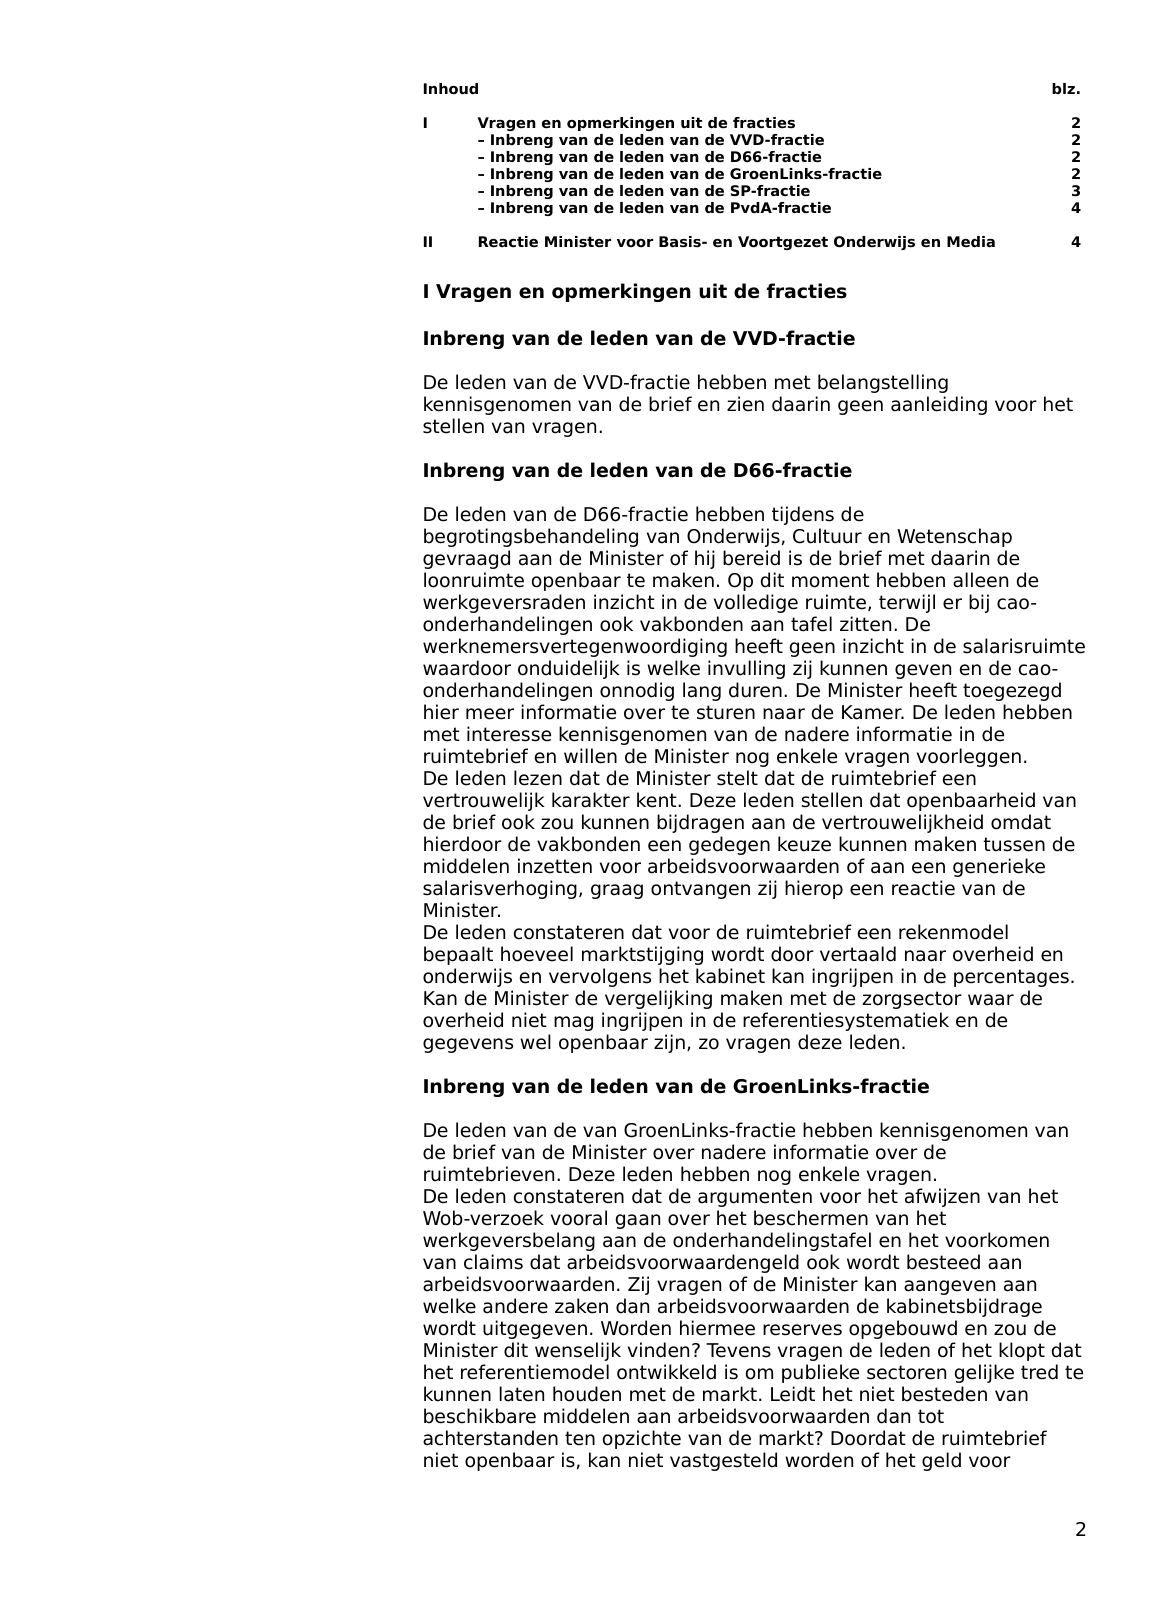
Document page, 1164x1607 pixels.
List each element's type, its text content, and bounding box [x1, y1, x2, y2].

table_cell [422, 98, 471, 115]
table_cell – Inbreng van de leden van de D66-fractie [471, 149, 1023, 166]
table_cell 3 [1023, 183, 1087, 200]
table_cell [422, 166, 471, 183]
table_header blz. [1023, 81, 1087, 98]
table_cell I [422, 115, 471, 132]
table_cell [422, 200, 471, 217]
table_cell [1023, 98, 1087, 115]
subtitle Inbreng van de leden van de D66-fractie [422, 460, 1087, 482]
table_cell – Inbreng van de leden van de GroenLinks-fractie [471, 166, 1023, 183]
text De leden van de VVD-fractie hebben met belangstelling kennisgenomen van de brief en zien daarin geen aanleiding voor het stellen van vragen. [422, 372, 1087, 438]
table_cell Vragen en opmerkingen uit de fracties [471, 115, 1023, 132]
table_cell [1023, 217, 1087, 234]
table_cell – Inbreng van de leden van de SP-fractie [471, 183, 1023, 200]
table_cell [422, 217, 471, 234]
table_cell [422, 149, 471, 166]
text De leden van de D66-fractie hebben tijdens de begrotingsbehandeling van Onderwijs, Cultuur en Wetenschap gevraagd aan de Minister of hij bereid is de brief met daarin de loonruimte openbaar te maken. Op dit moment hebben alleen de werkgeversraden inzicht in de volledige ruimte, terwijl er bij cao-onderhandelingen ook vakbonden aan tafel zitten. De werknemersvertegenwoordiging heeft geen inzicht in de salarisruimte waardoor onduidelijk is welke invulling zij kunnen geven en de cao-onderhandelingen onnodig lang duren. De Minister heeft toegezegd hier meer informatie over te sturen naar de Kamer. De leden hebben met interesse kennisgenomen van de nadere informatie in de ruimtebrief en willen de Minister nog enkele vragen voorleggen. [422, 504, 1087, 768]
table_cell 2 [1023, 149, 1087, 166]
text De leden van de van GroenLinks-fractie hebben kennisgenomen van de brief van de Minister over nadere informatie over de ruimtebrieven. Deze leden hebben nog enkele vragen. [422, 1120, 1087, 1186]
table_cell – Inbreng van de leden van de PvdA-fractie [471, 200, 1023, 217]
table_cell 4 [1023, 200, 1087, 217]
text De leden constateren dat de argumenten voor het afwijzen van het Wob-verzoek vooral gaan over het beschermen van het werkgeversbelang aan de onderhandelingstafel en het voorkomen van claims dat arbeidsvoorwaardengeld ook wordt besteed aan arbeidsvoorwaarden. Zij vragen of de Minister kan aangeven aan welke andere zaken dan arbeidsvoorwaarden de kabinetsbijdrage wordt uitgegeven. Worden hiermee reserves opgebouwd en zou de Minister dit wenselijk vinden? Tevens vragen de leden of het klopt dat het referentiemodel ontwikkeld is om publieke sectoren gelijke tred te kunnen laten houden met de markt. Leidt het niet besteden van beschikbare middelen aan arbeidsvoorwaarden dan tot achterstanden ten opzichte van de markt? Doordat de ruimtebrief niet openbaar is, kan niet vastgesteld worden of het geld voor [422, 1186, 1087, 1472]
table_cell [422, 132, 471, 149]
table_cell [422, 183, 471, 200]
table_cell 2 [1023, 132, 1087, 149]
subtitle I Vragen en opmerkingen uit de fracties [422, 281, 1087, 303]
text De leden lezen dat de Minister stelt dat de ruimtebrief een vertrouwelijk karakter kent. Deze leden stellen dat openbaarheid van de brief ook zou kunnen bijdragen aan de vertrouwelijkheid omdat hierdoor de vakbonden een gedegen keuze kunnen maken tussen de middelen inzetten voor arbeidsvoorwaarden of aan een generieke salarisverhoging, graag ontvangen zij hierop een reactie van de Minister. [422, 768, 1087, 922]
table_cell 2 [1023, 115, 1087, 132]
table_cell Reactie Minister voor Basis- en Voortgezet Onderwijs en Media [471, 234, 1023, 251]
table_cell [471, 98, 1023, 115]
table_cell II [422, 234, 471, 251]
table_cell [471, 217, 1023, 234]
table_cell 4 [1023, 234, 1087, 251]
table_header Inhoud [422, 81, 1023, 98]
table_cell – Inbreng van de leden van de VVD-fractie [471, 132, 1023, 149]
subtitle Inbreng van de leden van de GroenLinks-fractie [422, 1076, 1087, 1098]
table_cell 2 [1023, 166, 1087, 183]
subtitle Inbreng van de leden van de VVD-fractie [422, 328, 1087, 350]
text De leden constateren dat voor de ruimtebrief een rekenmodel bepaalt hoeveel marktstijging wordt door vertaald naar overheid en onderwijs en vervolgens het kabinet kan ingrijpen in de percentages. Kan de Minister de vergelijking maken met de zorgsector waar de overheid niet mag ingrijpen in de referentiesystematiek en de gegevens wel openbaar zijn, zo vragen deze leden. [422, 922, 1087, 1054]
